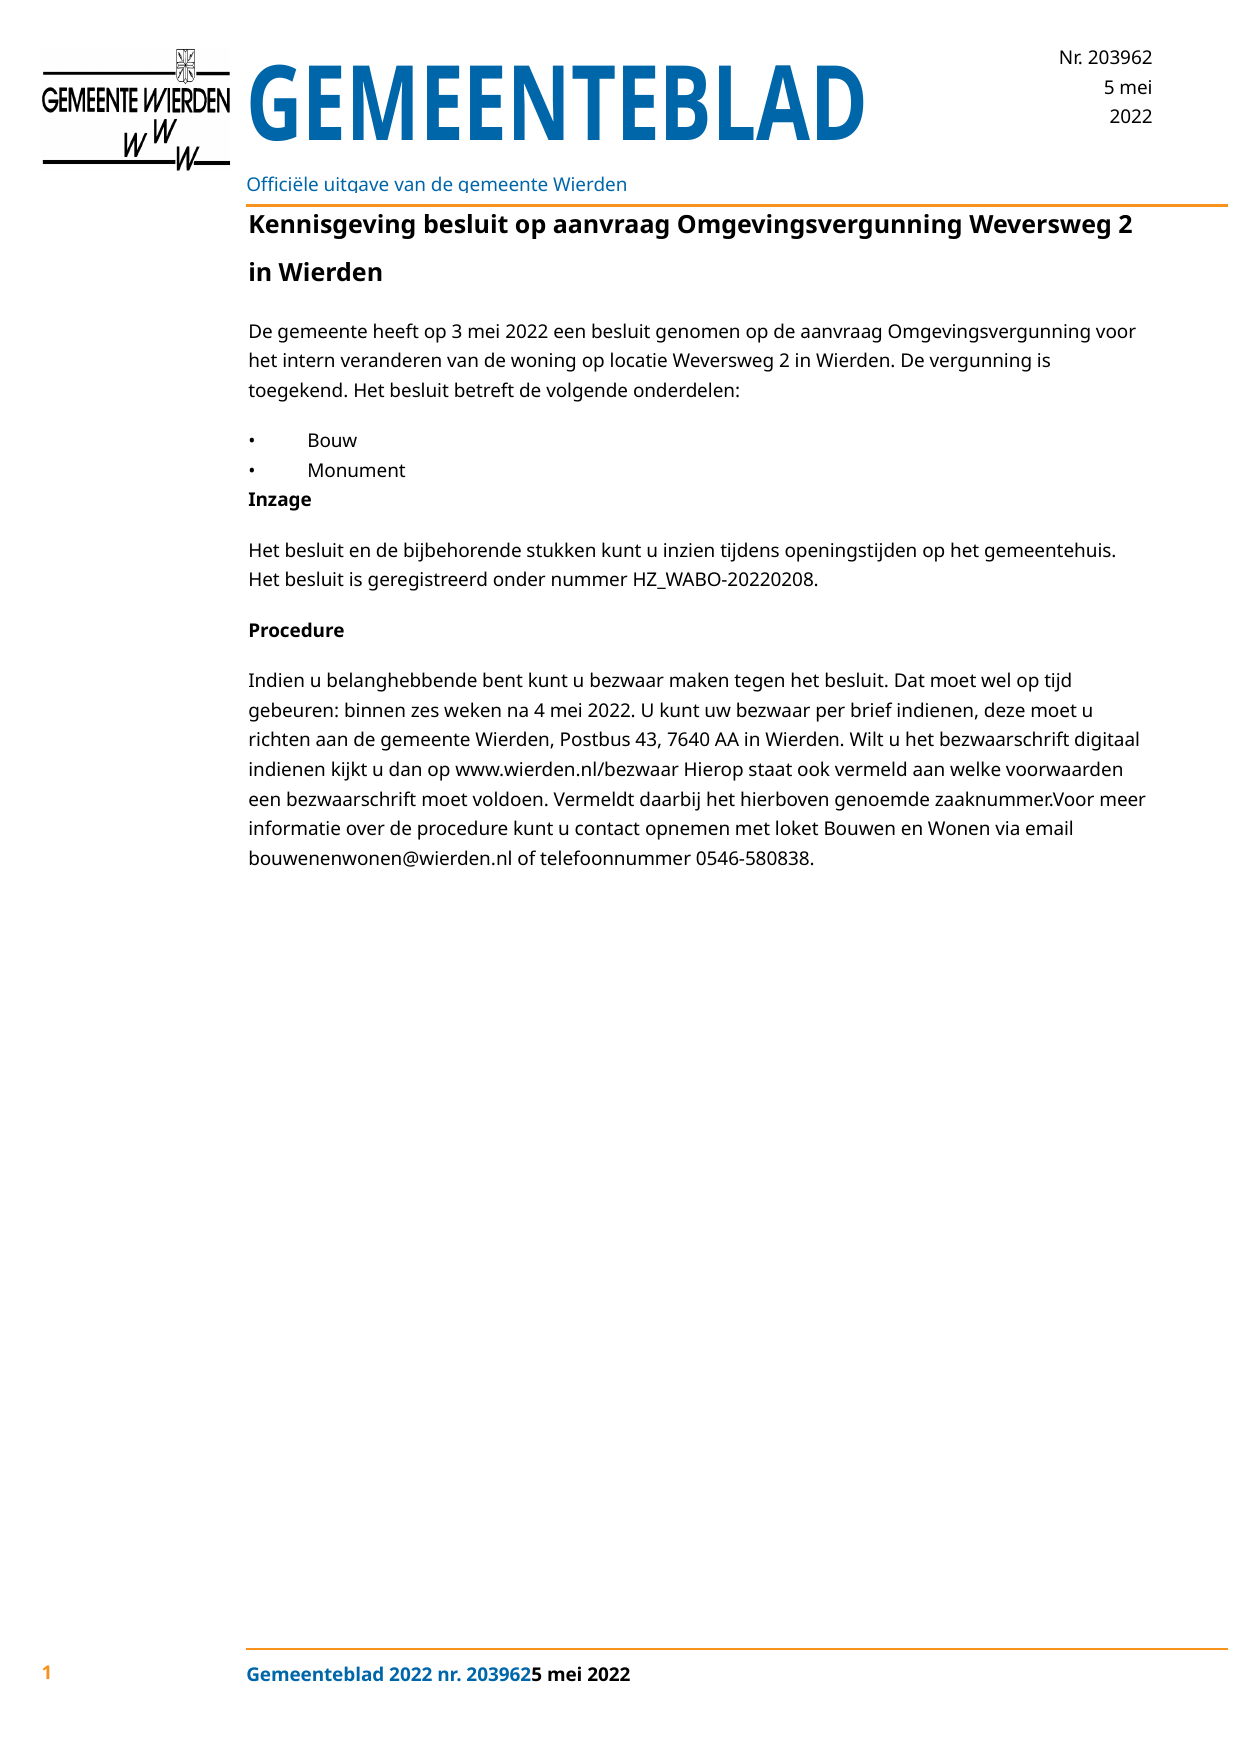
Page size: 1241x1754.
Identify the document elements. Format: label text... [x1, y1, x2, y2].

picture [41, 47, 231, 172]
text Indien u belanghebbende bent kunt u bezwaar maken tegen het besluit. Dat moet wel op tijd gebeuren: binnen zes weken na 4 mei 2022. U kunt uw bezwaar per brief indienen, deze moet u richten aan de gemeente Wierden, Postbus 43, 7640 AA in Wierden. Wilt u het bezwaarschrift digitaal indienen kijkt u dan op www.wierden.nl/bezwaar Hierop staat ook vermeld aan welke voorwaarden een bezwaarschrift moet voldoen. Vermeldt daarbij het hierboven genoemde zaaknummer.Voor meer informatie over de procedure kunt u contact opnemen met loket Bouwen en Wonen via email bouwenenwonen@wierden.nl of telefoonnummer 0546-580838. [248, 667, 1152, 871]
text Kennisgeving besluit op aanvraag Omgevingsvergunning Weversweg 2 in Wierden [248, 207, 1152, 288]
list Monument [248, 457, 1152, 483]
text Het besluit en de bijbehorende stukken kunt u inzien tijdens openingstijden op het gemeentehuis. Het besluit is geregistreerd onder nummer HZ_WABO-20220208. [248, 537, 1152, 592]
text De gemeente heeft op 3 mei 2022 een besluit genomen op de aanvraag Omgevingsvergunning voor het intern veranderen van de woning op locatie Weversweg 2 in Wierden. De vergunning is toegekend. Het besluit betreft de volgende onderdelen: [248, 318, 1152, 403]
text Inzage [248, 487, 1152, 512]
list Bouw [248, 427, 1152, 453]
text Procedure [248, 617, 1152, 643]
